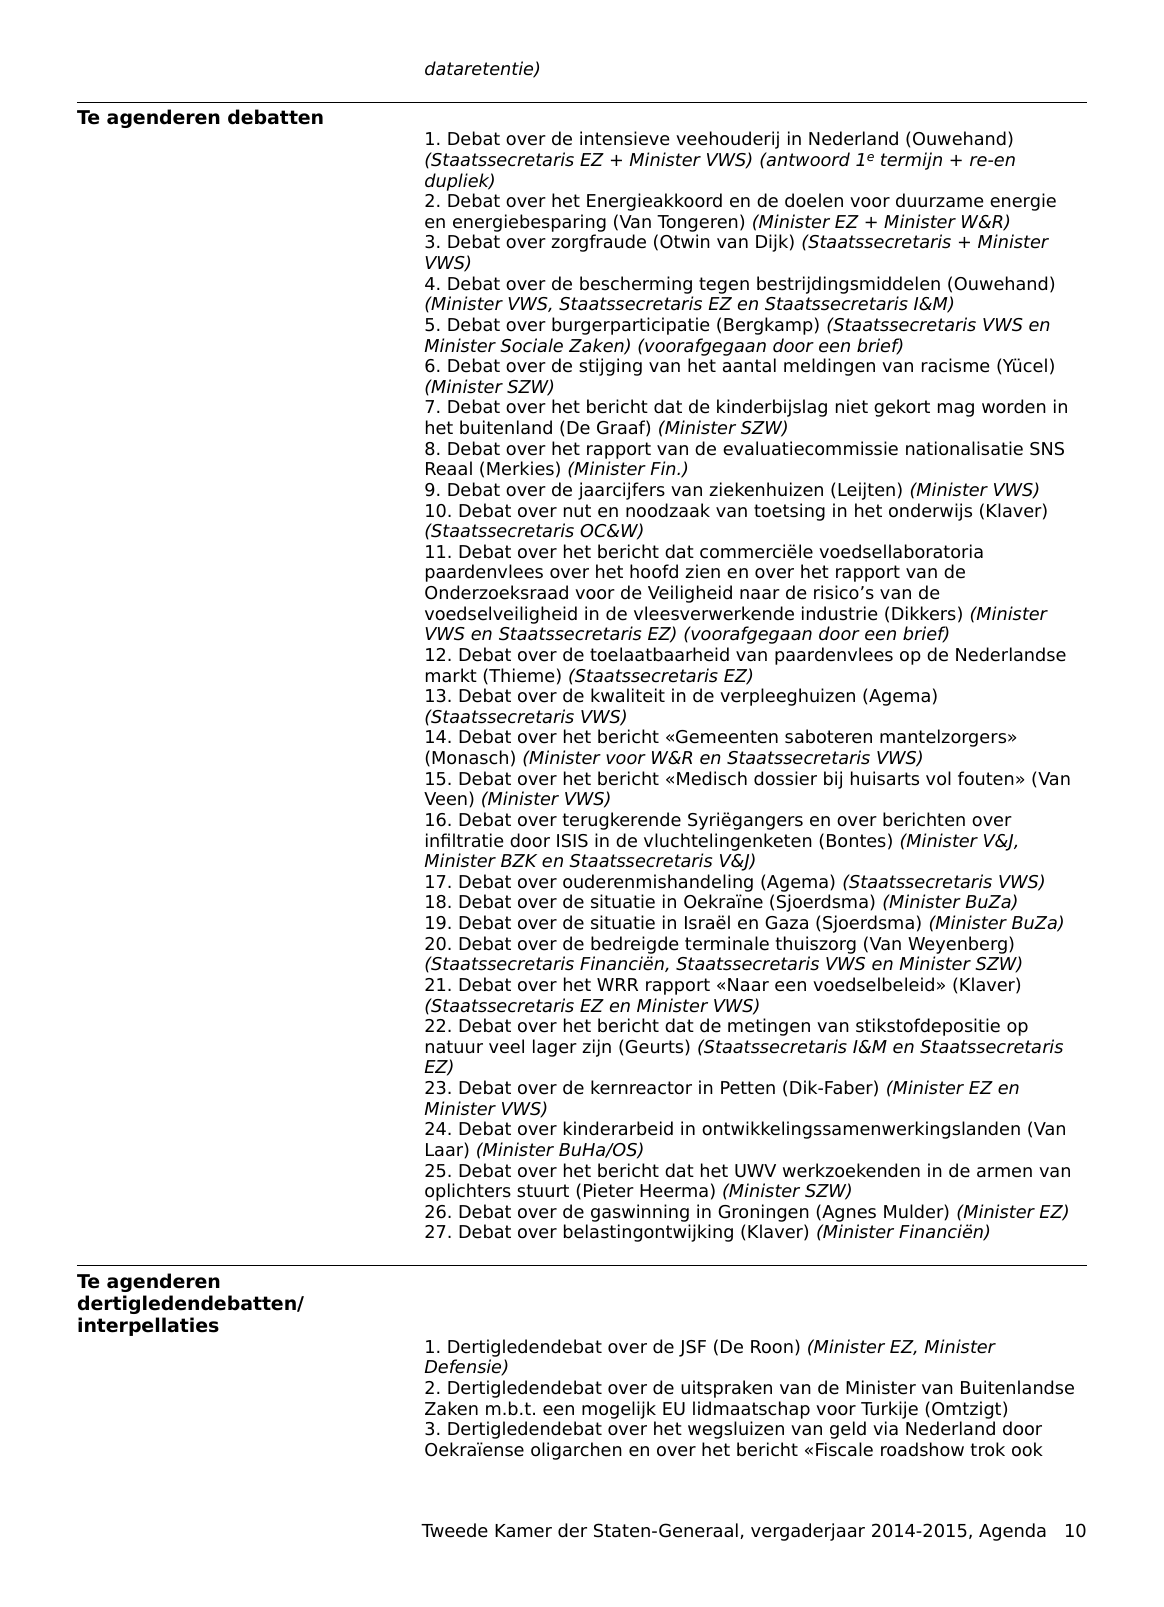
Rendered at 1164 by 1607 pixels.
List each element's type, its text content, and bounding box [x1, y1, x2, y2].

table_cell [401, 810, 418, 872]
table_cell 2. Dertigledendebat over de uitspraken van de Minister van Buitenlandse Zaken m.b.t. een mogelijk EU lidmaatschap voor Turkije (Omtzigt) [418, 1378, 1087, 1419]
table_cell 4. Debat over de bescherming tegen bestrijdingsmiddelen (Ouwehand) (Minister VWS, Staatssecretaris EZ en Staatssecretaris I&M) [418, 274, 1087, 315]
table_cell [77, 439, 401, 480]
table_cell 17. Debat over ouderenmishandeling (Agema) (Staatssecretaris VWS) [418, 872, 1087, 892]
table_cell [77, 686, 401, 727]
table_cell 25. Debat over het bericht dat het UWV werkzoekenden in de armen van oplichters stuurt (Pieter Heerma) (Minister SZW) [418, 1161, 1087, 1202]
table_cell [77, 934, 401, 975]
table_cell [401, 356, 418, 397]
table_cell 8. Debat over het rapport van de evaluatiecommissie nationalisatie SNS Reaal (Merkies) (Minister Fin.) [418, 439, 1087, 480]
table_header [401, 1266, 418, 1337]
table_cell [401, 1119, 418, 1161]
table_cell [401, 398, 418, 439]
table_cell [77, 810, 401, 872]
table_cell [77, 893, 401, 913]
table_cell 3. Debat over zorgfraude (Otwin van Dijk) (Staatssecretaris + Minister VWS) [418, 233, 1087, 274]
table_cell [77, 542, 401, 645]
table_cell 16. Debat over terugkerende Syriëgangers en over berichten over infiltratie door ISIS in de vluchtelingenketen (Bontes) (Minister V&J, Minister BZK en Staatssecretaris V&J) [418, 810, 1087, 872]
table_header Te agenderen dertigledendebatten/ interpellaties [77, 1266, 401, 1337]
table_cell [401, 1419, 418, 1460]
table_cell 24. Debat over kinderarbeid in ontwikkelingssamenwerkingslanden (Van Laar) (Minister BuHa/OS) [418, 1119, 1087, 1161]
table_cell [77, 975, 401, 1016]
table_cell [77, 191, 401, 232]
table_cell [77, 728, 401, 769]
table_cell 22. Debat over het bericht dat de metingen van stikstofdepositie op natuur veel lager zijn (Geurts) (Staatssecretaris I&M en Staatssecretaris EZ) [418, 1016, 1087, 1078]
table_cell [401, 315, 418, 356]
table_cell [401, 1078, 418, 1119]
table_cell [401, 728, 418, 769]
table_cell [77, 480, 401, 501]
table_cell [401, 645, 418, 686]
table_cell 15. Debat over het bericht «Medisch dossier bij huisarts vol fouten» (Van Veen) (Minister VWS) [418, 769, 1087, 810]
table_cell [77, 274, 401, 315]
table_cell [77, 501, 401, 542]
table_cell [401, 975, 418, 1016]
table_cell 21. Debat over het WRR rapport «Naar een voedselbeleid» (Klaver) (Staatssecretaris EZ en Minister VWS) [418, 975, 1087, 1016]
table_cell [401, 542, 418, 645]
table_cell [77, 1119, 401, 1161]
table_cell [77, 872, 401, 892]
table_cell [401, 59, 418, 80]
table_cell 2. Debat over het Energieakkoord en de doelen voor duurzame energie en energiebesparing (Van Tongeren) (Minister EZ + Minister W&R) [418, 191, 1087, 232]
table_header [418, 103, 1087, 129]
table_cell 5. Debat over burgerparticipatie (Bergkamp) (Staatssecretaris VWS en Minister Sociale Zaken) (voorafgegaan door een brief) [418, 315, 1087, 356]
table_cell 26. Debat over de gaswinning in Groningen (Agnes Mulder) (Minister EZ) [418, 1202, 1087, 1222]
table_cell 23. Debat over de kernreactor in Petten (Dik-Faber) (Minister EZ en Minister VWS) [418, 1078, 1087, 1119]
table_cell [401, 893, 418, 913]
table_cell [401, 439, 418, 480]
table_cell [401, 1202, 418, 1222]
table_cell [77, 913, 401, 934]
table_cell 7. Debat over het bericht dat de kinderbijslag niet gekort mag worden in het buitenland (De Graaf) (Minister SZW) [418, 398, 1087, 439]
table_cell [77, 233, 401, 274]
table_cell [77, 1378, 401, 1419]
table_cell [77, 59, 401, 80]
table_cell [401, 191, 418, 232]
table_cell 1. Dertigledendebat over de JSF (De Roon) (Minister EZ, Minister Defensie) [418, 1337, 1087, 1378]
table_cell [77, 645, 401, 686]
table_cell [401, 1337, 418, 1378]
table_cell [401, 913, 418, 934]
table_cell 27. Debat over belastingontwijking (Klaver) (Minister Financiën) [418, 1223, 1087, 1243]
table_cell 3. Dertigledendebat over het wegsluizen van geld via Nederland door Oekraïense oligarchen en over het bericht «Fiscale roadshow trok ook [418, 1419, 1087, 1460]
table_cell 9. Debat over de jaarcijfers van ziekenhuizen (Leijten) (Minister VWS) [418, 480, 1087, 501]
table_cell [77, 1419, 401, 1460]
table_header [401, 103, 418, 129]
table_header Te agenderen debatten [77, 103, 401, 129]
table_cell dataretentie) [418, 59, 1087, 80]
table_cell [77, 769, 401, 810]
table_header [418, 1266, 1087, 1337]
table_cell [401, 686, 418, 727]
table_cell [77, 1337, 401, 1378]
table_cell 12. Debat over de toelaatbaarheid van paardenvlees op de Nederlandse markt (Thieme) (Staatssecretaris EZ) [418, 645, 1087, 686]
table_cell [401, 934, 418, 975]
table_cell 11. Debat over het bericht dat commerciële voedsellaboratoria paardenvlees over het hoofd zien en over het rapport van de Onderzoeksraad voor de Veiligheid naar de risico’s van de voedselveiligheid in de vleesverwerkende industrie (Dikkers) (Minister VWS en Staatssecretaris EZ) (voorafgegaan door een brief) [418, 542, 1087, 645]
table_cell [77, 315, 401, 356]
table_cell [401, 769, 418, 810]
table_cell [401, 1223, 418, 1243]
table_cell [401, 872, 418, 892]
table_cell [77, 1223, 401, 1243]
table_cell 14. Debat over het bericht «Gemeenten saboteren mantelzorgers» (Monasch) (Minister voor W&R en Staatssecretaris VWS) [418, 728, 1087, 769]
table_cell [77, 356, 401, 397]
table_cell [401, 274, 418, 315]
table_cell [401, 1161, 418, 1202]
table_cell [401, 1016, 418, 1078]
table_cell 19. Debat over de situatie in Israël en Gaza (Sjoerdsma) (Minister BuZa) [418, 913, 1087, 934]
table_cell 20. Debat over de bedreigde terminale thuiszorg (Van Weyenberg) (Staatssecretaris Financiën, Staatssecretaris VWS en Minister SZW) [418, 934, 1087, 975]
table_cell 13. Debat over de kwaliteit in de verpleeghuizen (Agema) (Staatssecretaris VWS) [418, 686, 1087, 727]
table_cell 1. Debat over de intensieve veehouderij in Nederland (Ouwehand) (Staatssecretaris EZ + Minister VWS) (antwoord 1e termijn + re-en dupliek) [418, 129, 1087, 191]
table_cell [77, 129, 401, 191]
table_cell [77, 1016, 401, 1078]
table_cell 10. Debat over nut en noodzaak van toetsing in het onderwijs (Klaver) (Staatssecretaris OC&W) [418, 501, 1087, 542]
table_cell [401, 1378, 418, 1419]
table_cell [401, 480, 418, 501]
table_cell 6. Debat over de stijging van het aantal meldingen van racisme (Yücel) (Minister SZW) [418, 356, 1087, 397]
table_cell [401, 129, 418, 191]
table_cell 18. Debat over de situatie in Oekraïne (Sjoerdsma) (Minister BuZa) [418, 893, 1087, 913]
table_cell [401, 233, 418, 274]
table_cell [77, 1078, 401, 1119]
table_cell [77, 1202, 401, 1222]
table_cell [77, 398, 401, 439]
table_cell [77, 1161, 401, 1202]
table_cell [401, 501, 418, 542]
